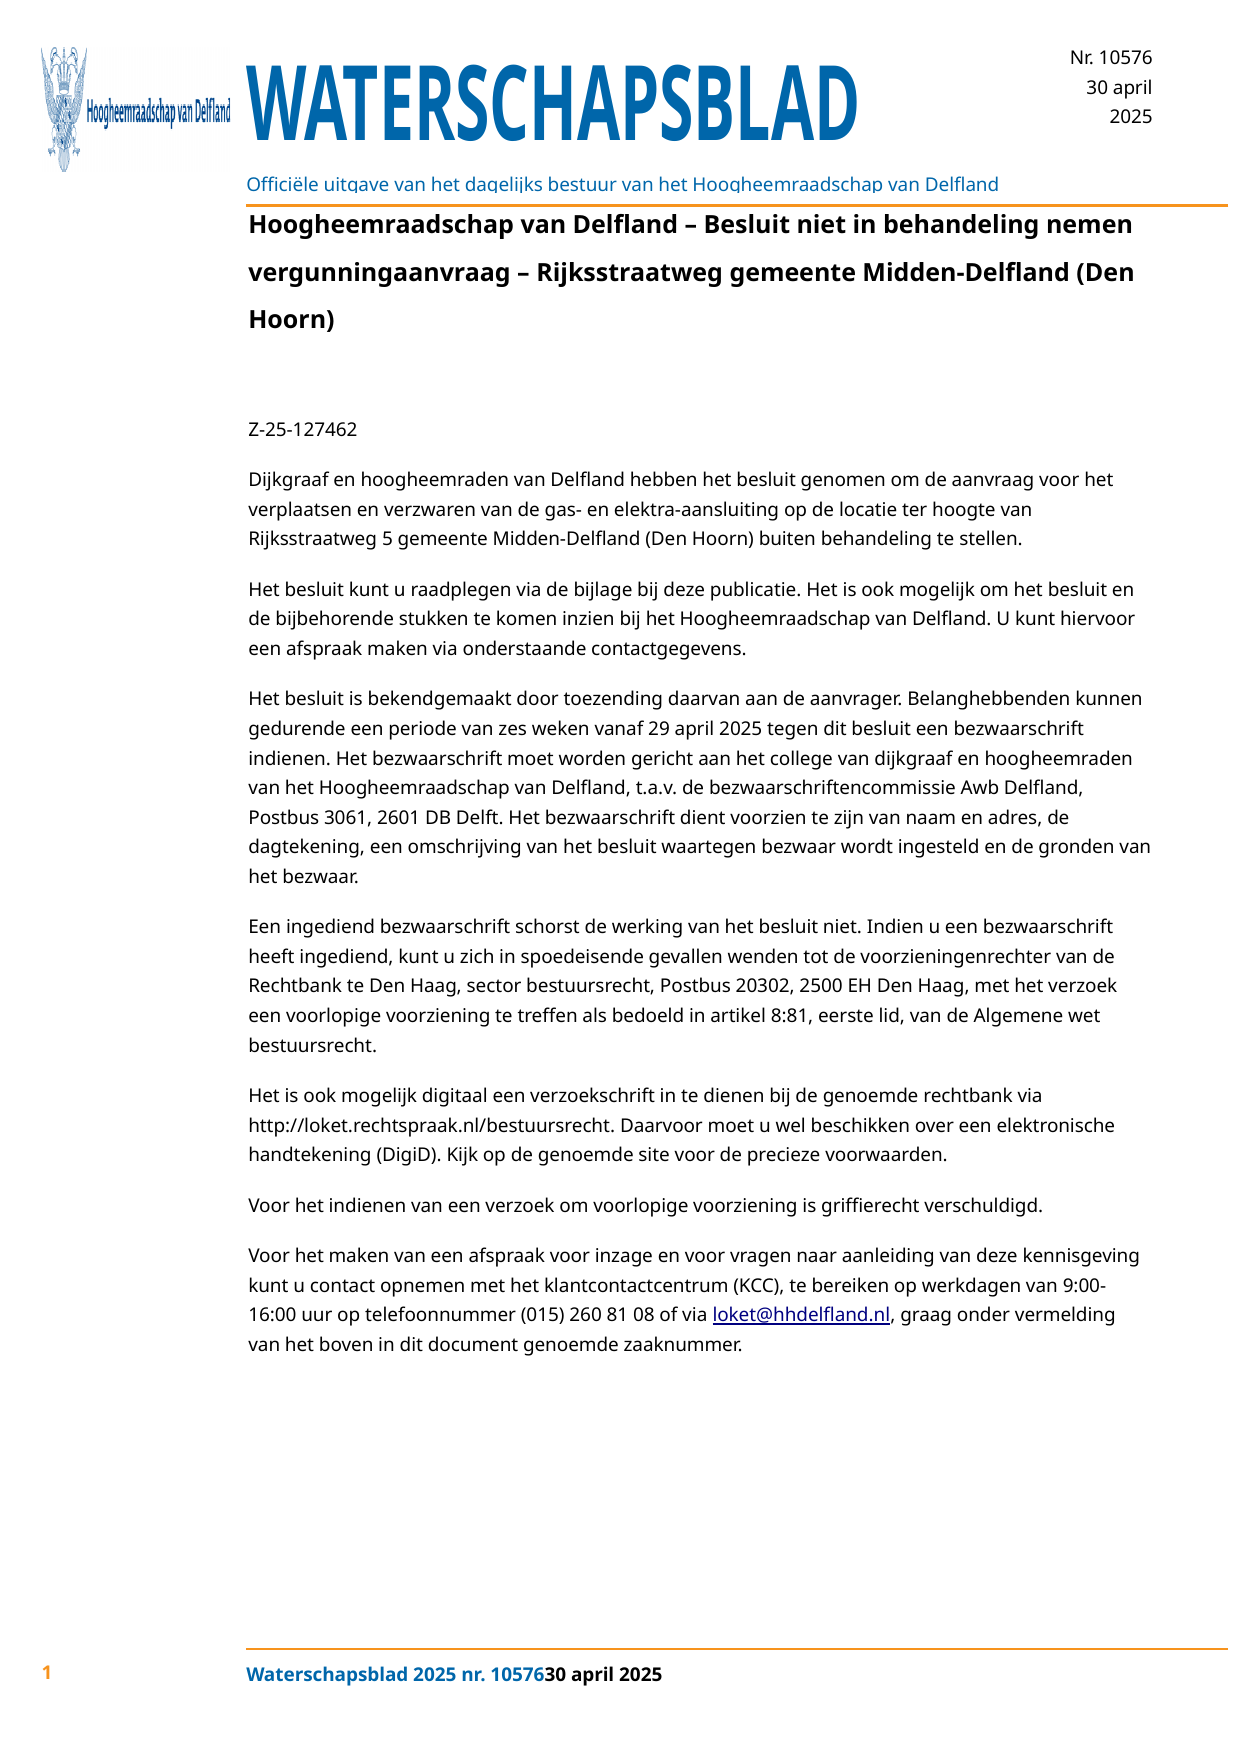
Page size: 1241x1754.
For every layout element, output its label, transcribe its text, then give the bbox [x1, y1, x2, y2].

text Het is ook mogelijk digitaal een verzoekschrift in te dienen bij de genoemde rechtbank via http://loket.rechtspraak.nl/bestuursrecht. Daarvoor moet u wel beschikken over een elektronische handtekening (DigiD). Kijk op de genoemde site voor de precieze voorwaarden. [248, 1082, 1152, 1167]
text Voor het indienen van een verzoek om voorlopige voorziening is griffierecht verschuldigd. [248, 1192, 1152, 1217]
text Z-25-127462 [248, 416, 1152, 442]
text Dijkgraaf en hoogheemraden van Delfland hebben het besluit genomen om de aanvraag voor het verplaatsen en verzwaren van de gas- en elektra-aansluiting op de locatie ter hoogte van Rijksstraatweg 5 gemeente Midden-Delfland (Den Hoorn) buiten behandeling te stellen. [248, 466, 1152, 551]
text Hoogheemraadschap van Delfland – Besluit niet in behandeling nemen vergunningaanvraag – Rijksstraatweg gemeente Midden-Delfland (Den Hoorn) [248, 207, 1152, 336]
text Een ingediend bezwaarschrift schorst de werking van het besluit niet. Indien u een bezwaarschrift heeft ingediend, kunt u zich in spoedeisende gevallen wenden tot de voorzieningenrechter van de Rechtbank te Den Haag, sector bestuursrecht, Postbus 20302, 2500 EH Den Haag, met het verzoek een voorlopige voorziening te treffen als bedoeld in artikel 8:81, eerste lid, van de Algemene wet bestuursrecht. [248, 913, 1152, 1057]
text Voor het maken van een afspraak voor inzage en voor vragen naar aanleiding van deze kennisgeving kunt u contact opnemen met het klantcontactcentrum (KCC), te bereiken op werkdagen van 9:00-16:00 uur op telefoonnummer (015) 260 81 08 of via loket@hhdelfland.nl, graag onder vermelding van het boven in dit document genoemde zaaknummer. [248, 1242, 1152, 1357]
picture [41, 47, 231, 172]
text Het besluit kunt u raadplegen via de bijlage bij deze publicatie. Het is ook mogelijk om het besluit en de bijbehorende stukken te komen inzien bij het Hoogheemraadschap van Delfland. U kunt hiervoor een afspraak maken via onderstaande contactgegevens. [248, 576, 1152, 661]
text Het besluit is bekendgemaakt door toezending daarvan aan de aanvrager. Belanghebbenden kunnen gedurende een periode van zes weken vanaf 29 april 2025 tegen dit besluit een bezwaarschrift indienen. Het bezwaarschrift moet worden gericht aan het college van dijkgraaf en hoogheemraden van het Hoogheemraadschap van Delfland, t.a.v. de bezwaarschriftencommissie Awb Delfland, Postbus 3061, 2601 DB Delft. Het bezwaarschrift dient voorzien te zijn van naam en adres, de dagtekening, een omschrijving van het besluit waartegen bezwaar wordt ingesteld en de gronden van het bezwaar. [248, 686, 1152, 889]
